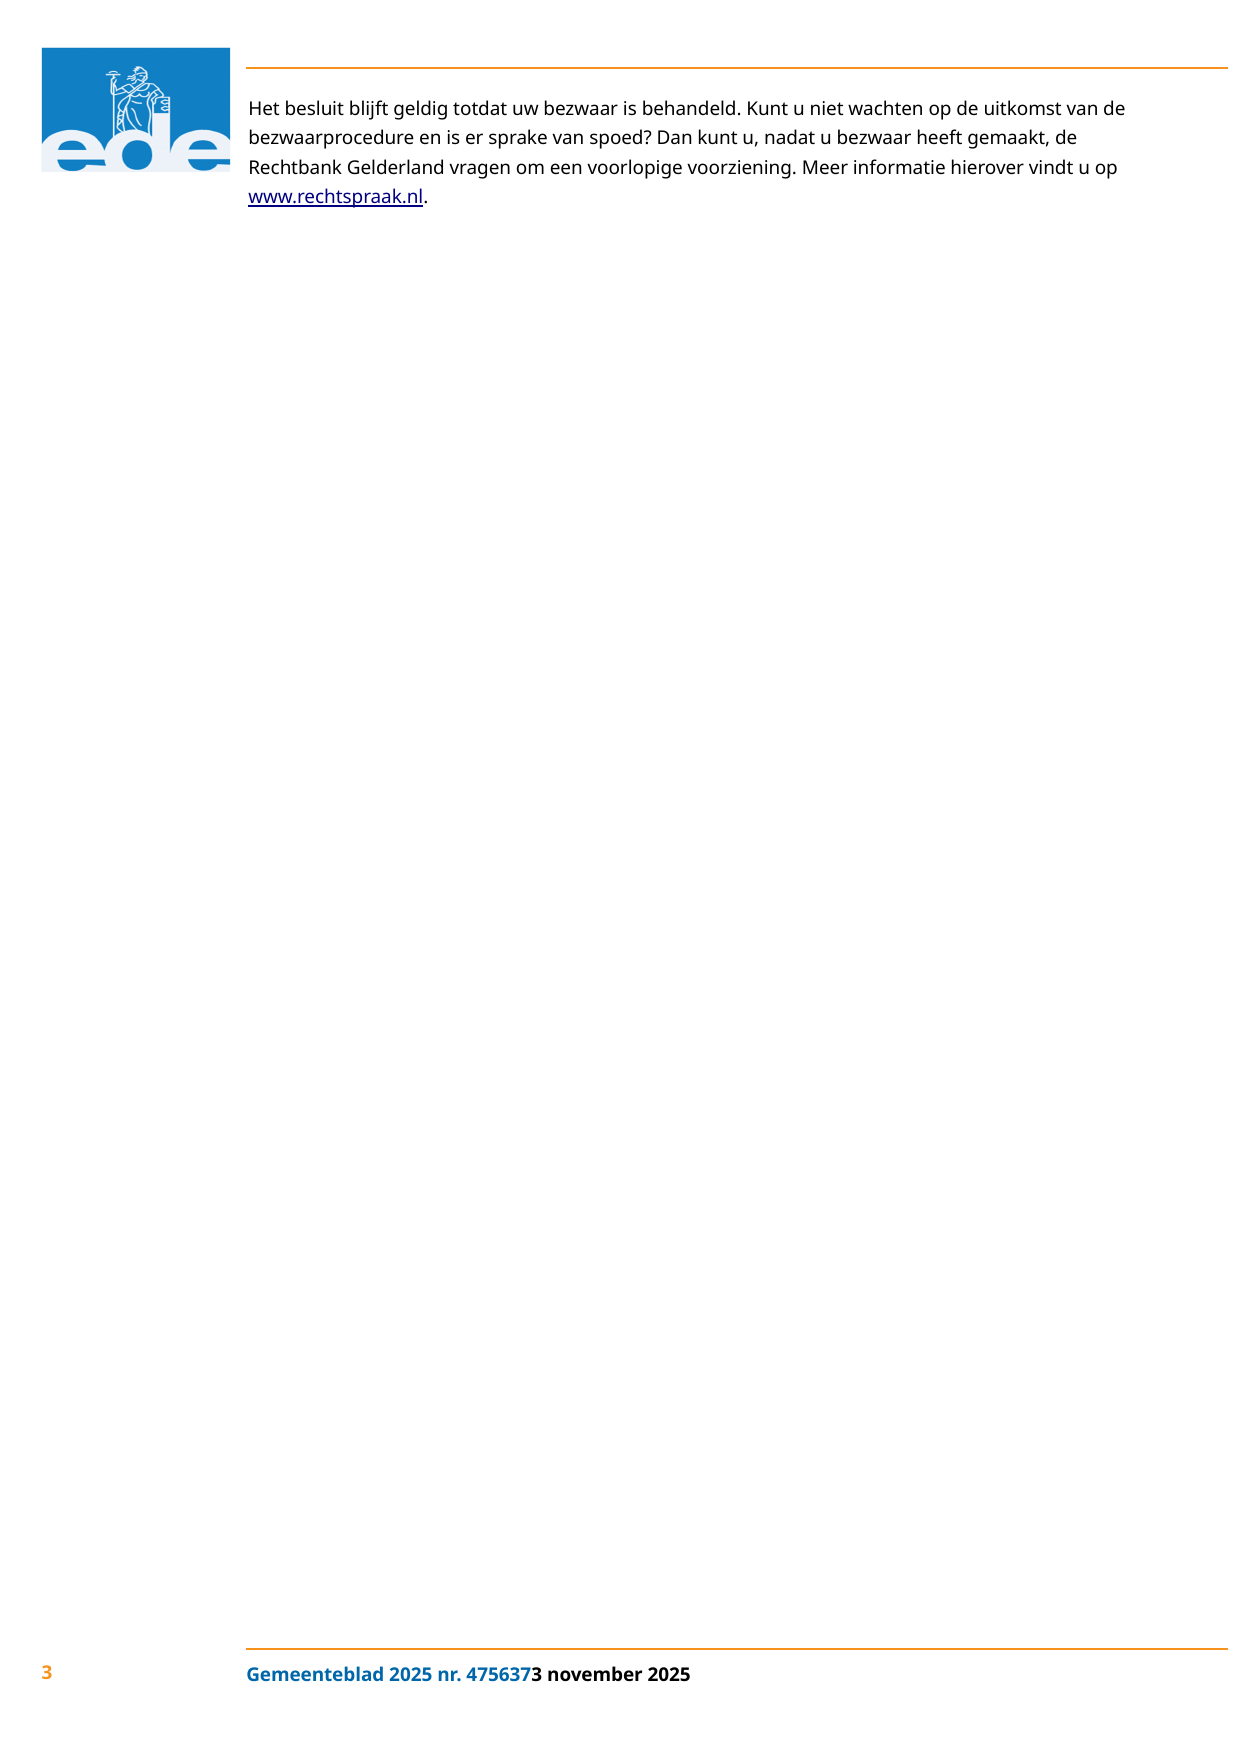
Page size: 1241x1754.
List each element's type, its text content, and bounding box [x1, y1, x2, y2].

text Het besluit blijft geldig totdat uw bezwaar is behandeld. Kunt u niet wachten op de uitkomst van de bezwaarprocedure en is er sprake van spoed? Dan kunt u, nadat u bezwaar heeft gemaakt, de Rechtbank Gelderland vragen om een voorlopige voorziening. Meer informatie hierover vindt u op www.rechtspraak.nl. [248, 95, 1152, 209]
picture [41, 47, 231, 172]
